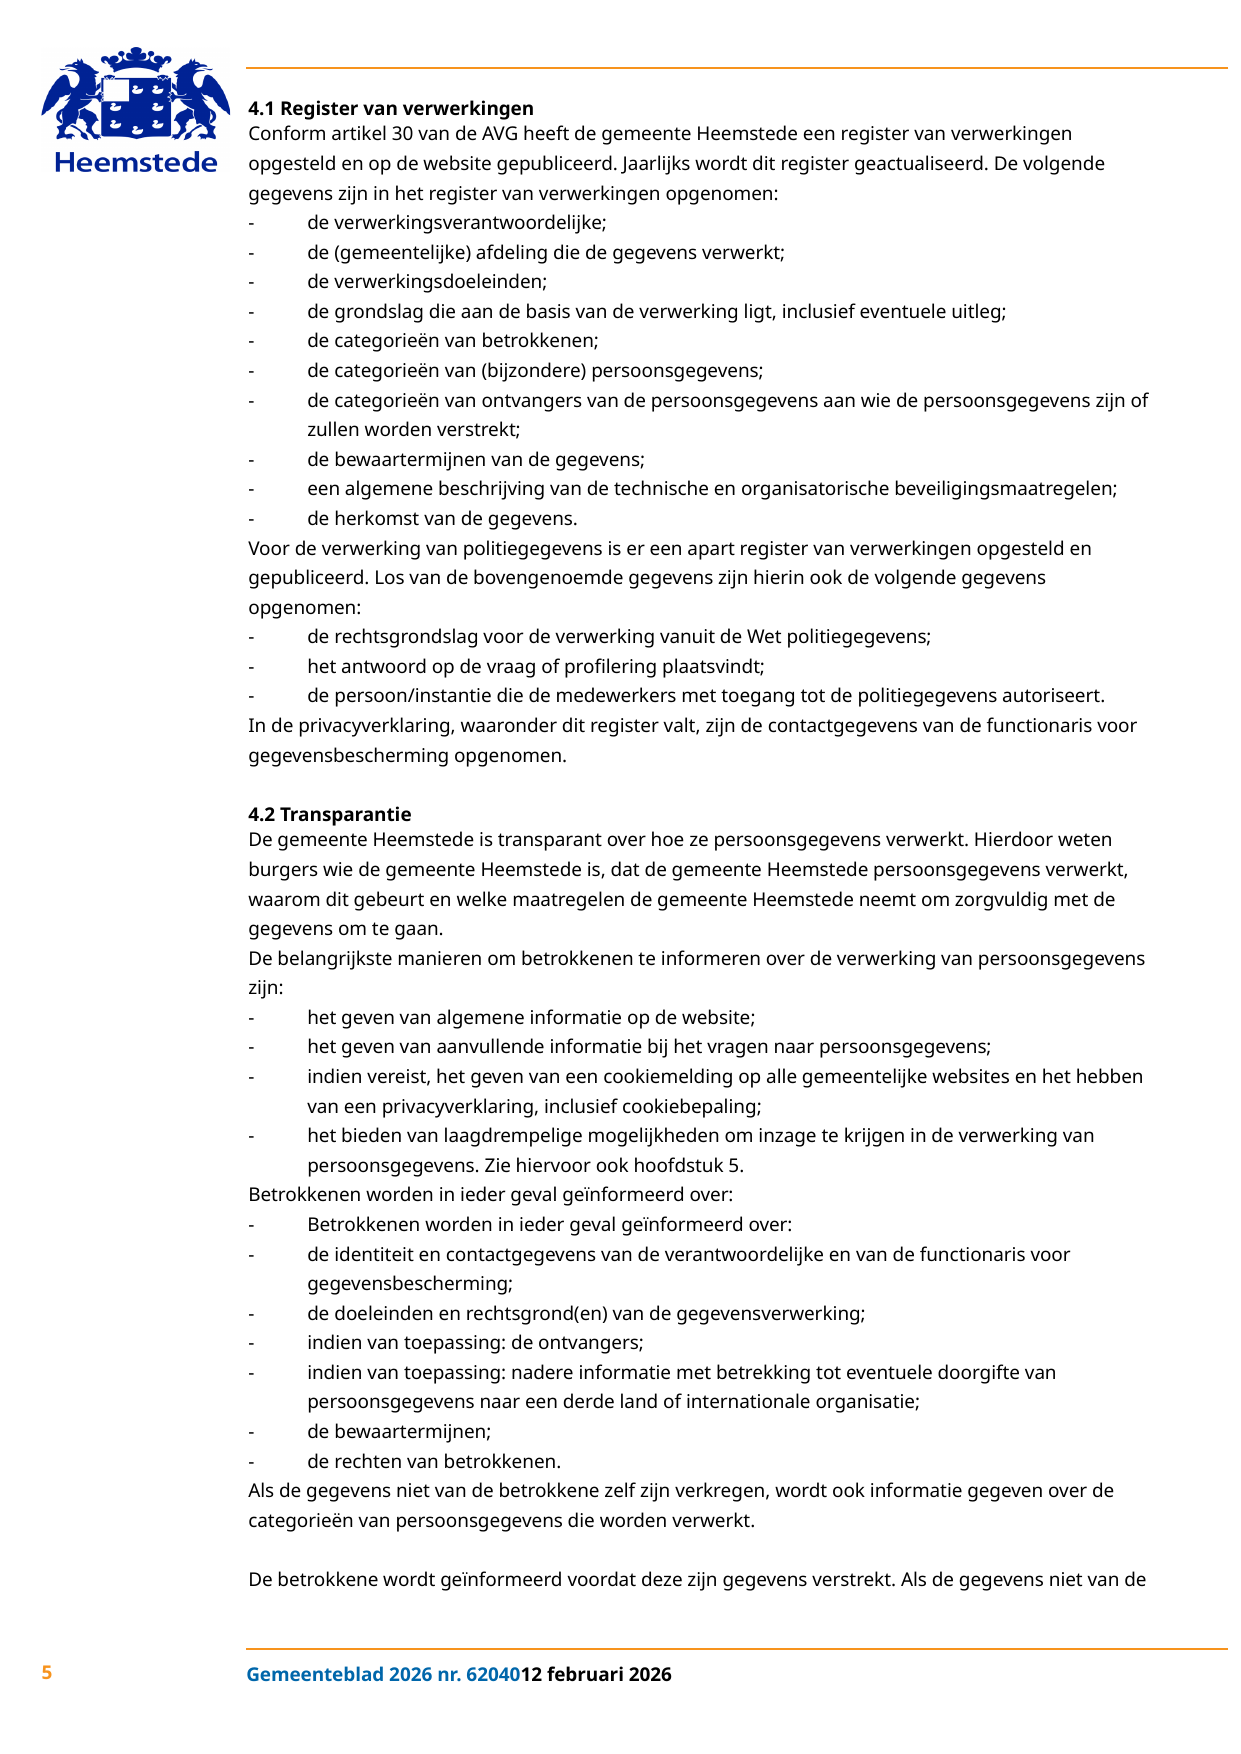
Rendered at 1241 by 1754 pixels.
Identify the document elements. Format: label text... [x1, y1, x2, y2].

list het antwoord op de vraag of profilering plaatsvindt; [248, 653, 1152, 679]
list de verwerkingsverantwoordelijke; [248, 209, 1152, 235]
list de persoon/instantie die de medewerkers met toegang tot de politiegegevens autoriseert. [248, 683, 1152, 708]
list de (gemeentelijke) afdeling die de gegevens verwerkt; [248, 239, 1152, 264]
list de verwerkingsdoeleinden; [248, 268, 1152, 294]
list de herkomst van de gegevens. [248, 505, 1152, 531]
list de identiteit en contactgegevens van de verantwoordelijke en van de functionaris voor gegevensbescherming; [248, 1241, 1152, 1296]
list de bewaartermijnen; [248, 1418, 1152, 1444]
text De belangrijkste manieren om betrokkenen te informeren over de verwerking van persoonsgegevens zijn: [248, 945, 1152, 1000]
text Voor de verwerking van politiegegevens is er een apart register van verwerkingen opgesteld en gepubliceerd. Los van de bovengenoemde gegevens zijn hierin ook de volgende gegevens opgenomen: [248, 535, 1152, 619]
list het geven van algemene informatie op de website; [248, 1004, 1152, 1030]
list indien van toepassing: nadere informatie met betrekking tot eventuele doorgifte van persoonsgegevens naar een derde land of internationale organisatie; [248, 1359, 1152, 1414]
list Betrokkenen worden in ieder geval geïnformeerd over: [248, 1211, 1152, 1237]
list het bieden van laagdrempelige mogelijkheden om inzage te krijgen in de verwerking van persoonsgegevens. Zie hiervoor ook hoofdstuk 5. [248, 1122, 1152, 1178]
list het geven van aanvullende informatie bij het vragen naar persoonsgegevens; [248, 1034, 1152, 1059]
text 4.2 Transparantie [248, 801, 1152, 827]
list de categorieën van ontvangers van de persoonsgegevens aan wie de persoonsgegevens zijn of zullen worden verstrekt; [248, 387, 1152, 442]
text De gemeente Heemstede is transparant over hoe ze persoonsgegevens verwerkt. Hierdoor weten burgers wie de gemeente Heemstede is, dat de gemeente Heemstede persoonsgegevens verwerkt, waarom dit gebeurt en welke maatregelen de gemeente Heemstede neemt om zorgvuldig met de gegevens om te gaan. [248, 827, 1152, 941]
list indien van toepassing: de ontvangers; [248, 1329, 1152, 1355]
list een algemene beschrijving van de technische en organisatorische beveiligingsmaatregelen; [248, 476, 1152, 501]
list de rechten van betrokkenen. [248, 1448, 1152, 1474]
text In de privacyverklaring, waaronder dit register valt, zijn de contactgegevens van de functionaris voor gegevensbescherming opgenomen. [248, 712, 1152, 767]
text 4.1 Register van verwerkingen [248, 95, 1152, 121]
list de bewaartermijnen van de gegevens; [248, 446, 1152, 472]
list de doeleinden en rechtsgrond(en) van de gegevensverwerking; [248, 1300, 1152, 1326]
picture [41, 47, 231, 172]
list de categorieën van (bijzondere) persoonsgegevens; [248, 357, 1152, 383]
list indien vereist, het geven van een cookiemelding op alle gemeentelijke websites en het hebben van een privacyverklaring, inclusief cookiebepaling; [248, 1063, 1152, 1119]
list de rechtsgrondslag voor de verwerking vanuit de Wet politiegegevens; [248, 623, 1152, 649]
text Conform artikel 30 van de AVG heeft de gemeente Heemstede een register van verwerkingen opgesteld en op de website gepubliceerd. Jaarlijks wordt dit register geactualiseerd. De volgende gegevens zijn in het register van verwerkingen opgenomen: [248, 121, 1152, 205]
text De betrokkene wordt geïnformeerd voordat deze zijn gegevens verstrekt. Als de gegevens niet van de [248, 1566, 1152, 1592]
text Betrokkenen worden in ieder geval geïnformeerd over: [248, 1182, 1152, 1207]
list de grondslag die aan de basis van de verwerking ligt, inclusief eventuele uitleg; [248, 298, 1152, 324]
text Als de gegevens niet van de betrokkene zelf zijn verkregen, wordt ook informatie gegeven over de categorieën van persoonsgegevens die worden verwerkt. [248, 1477, 1152, 1533]
list de categorieën van betrokkenen; [248, 328, 1152, 353]
